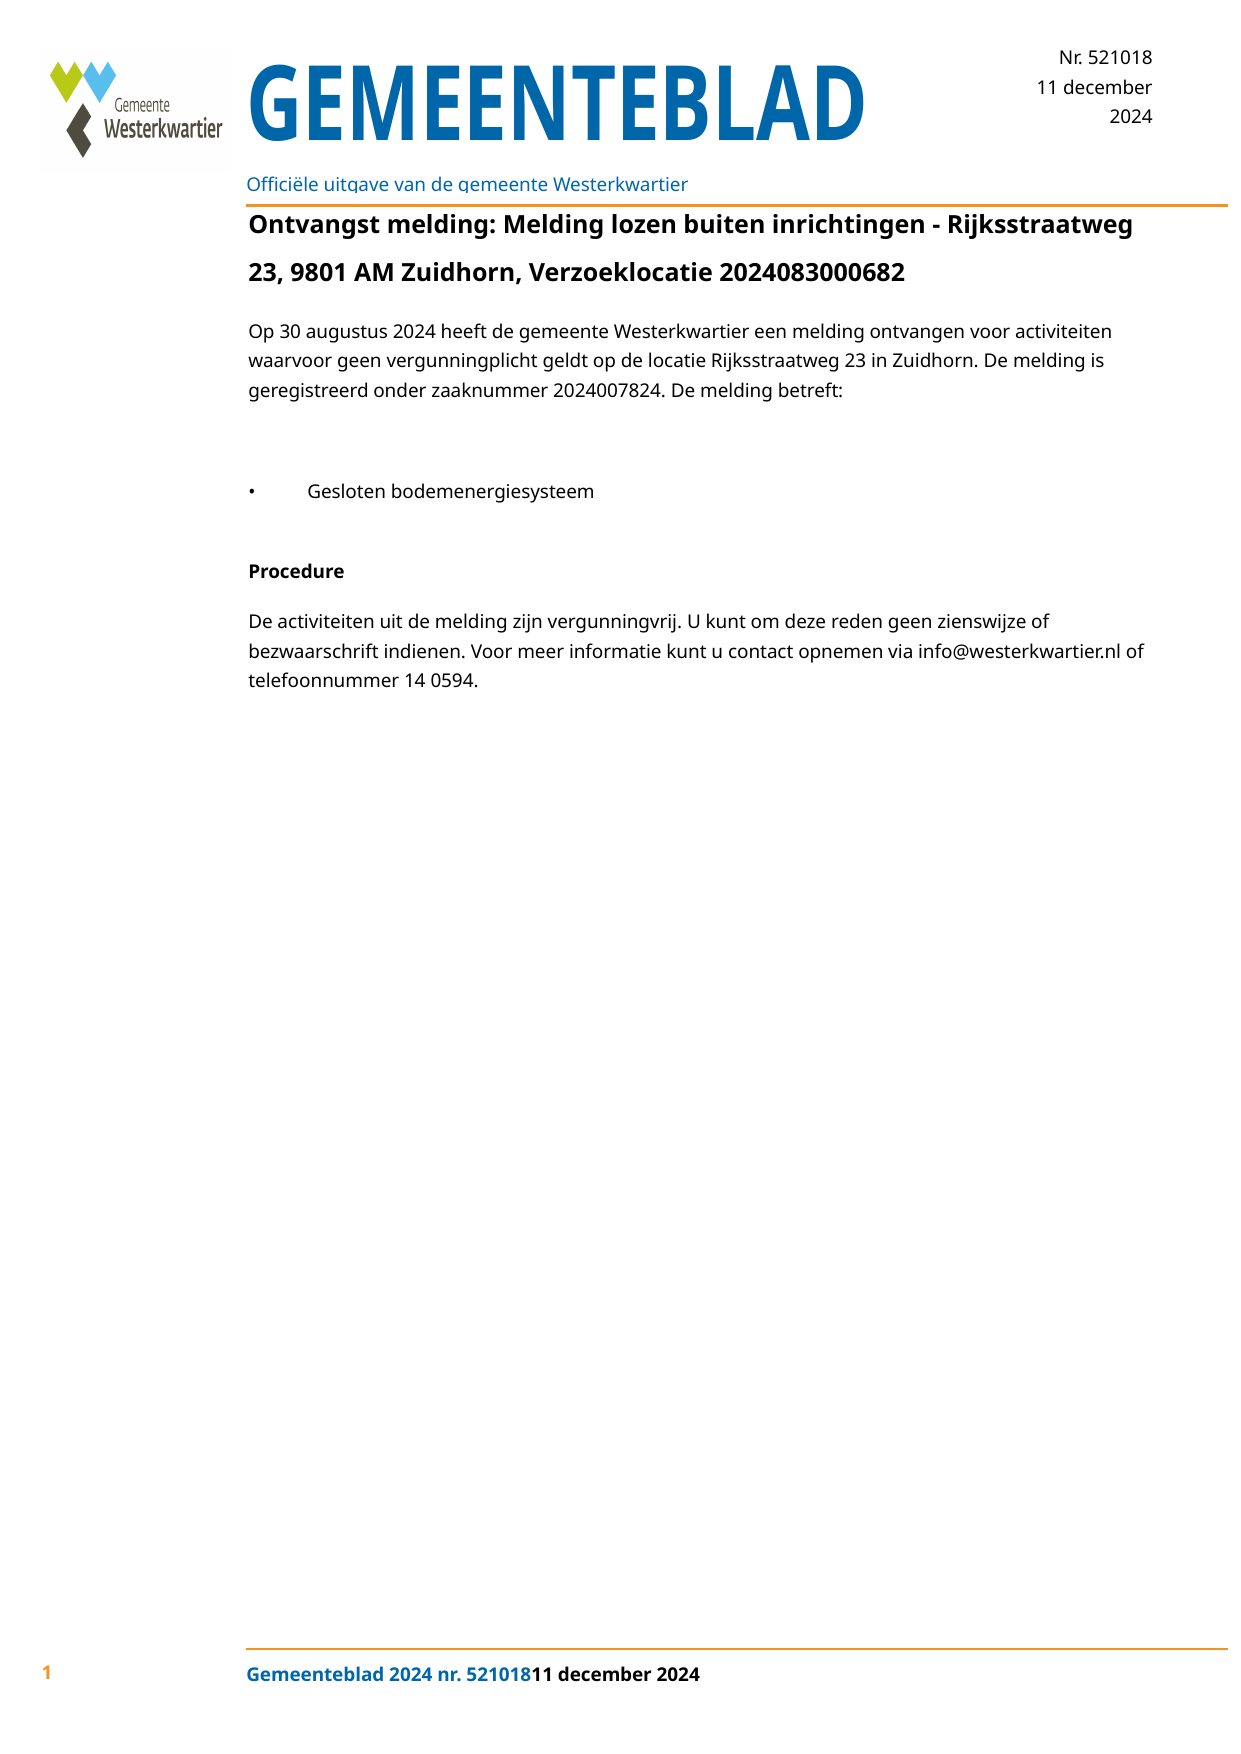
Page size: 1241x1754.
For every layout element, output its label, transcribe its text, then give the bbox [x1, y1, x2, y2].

picture [41, 47, 231, 172]
text Op 30 augustus 2024 heeft de gemeente Westerkwartier een melding ontvangen voor activiteiten waarvoor geen vergunningplicht geldt op de locatie Rijksstraatweg 23 in Zuidhorn. De melding is geregistreerd onder zaaknummer 2024007824. De melding betreft: [248, 318, 1152, 403]
text Ontvangst melding: Melding lozen buiten inrichtingen - Rijksstraatweg 23, 9801 AM Zuidhorn, Verzoeklocatie 2024083000682 [248, 207, 1152, 288]
list Gesloten bodemenergiesysteem [248, 478, 1152, 504]
text Procedure [248, 558, 1152, 584]
text De activiteiten uit de melding zijn vergunningvrij. U kunt om deze reden geen zienswijze of bezwaarschrift indienen. Voor meer informatie kunt u contact opnemen via info@westerkwartier.nl of telefoonnummer 14 0594. [248, 608, 1152, 693]
